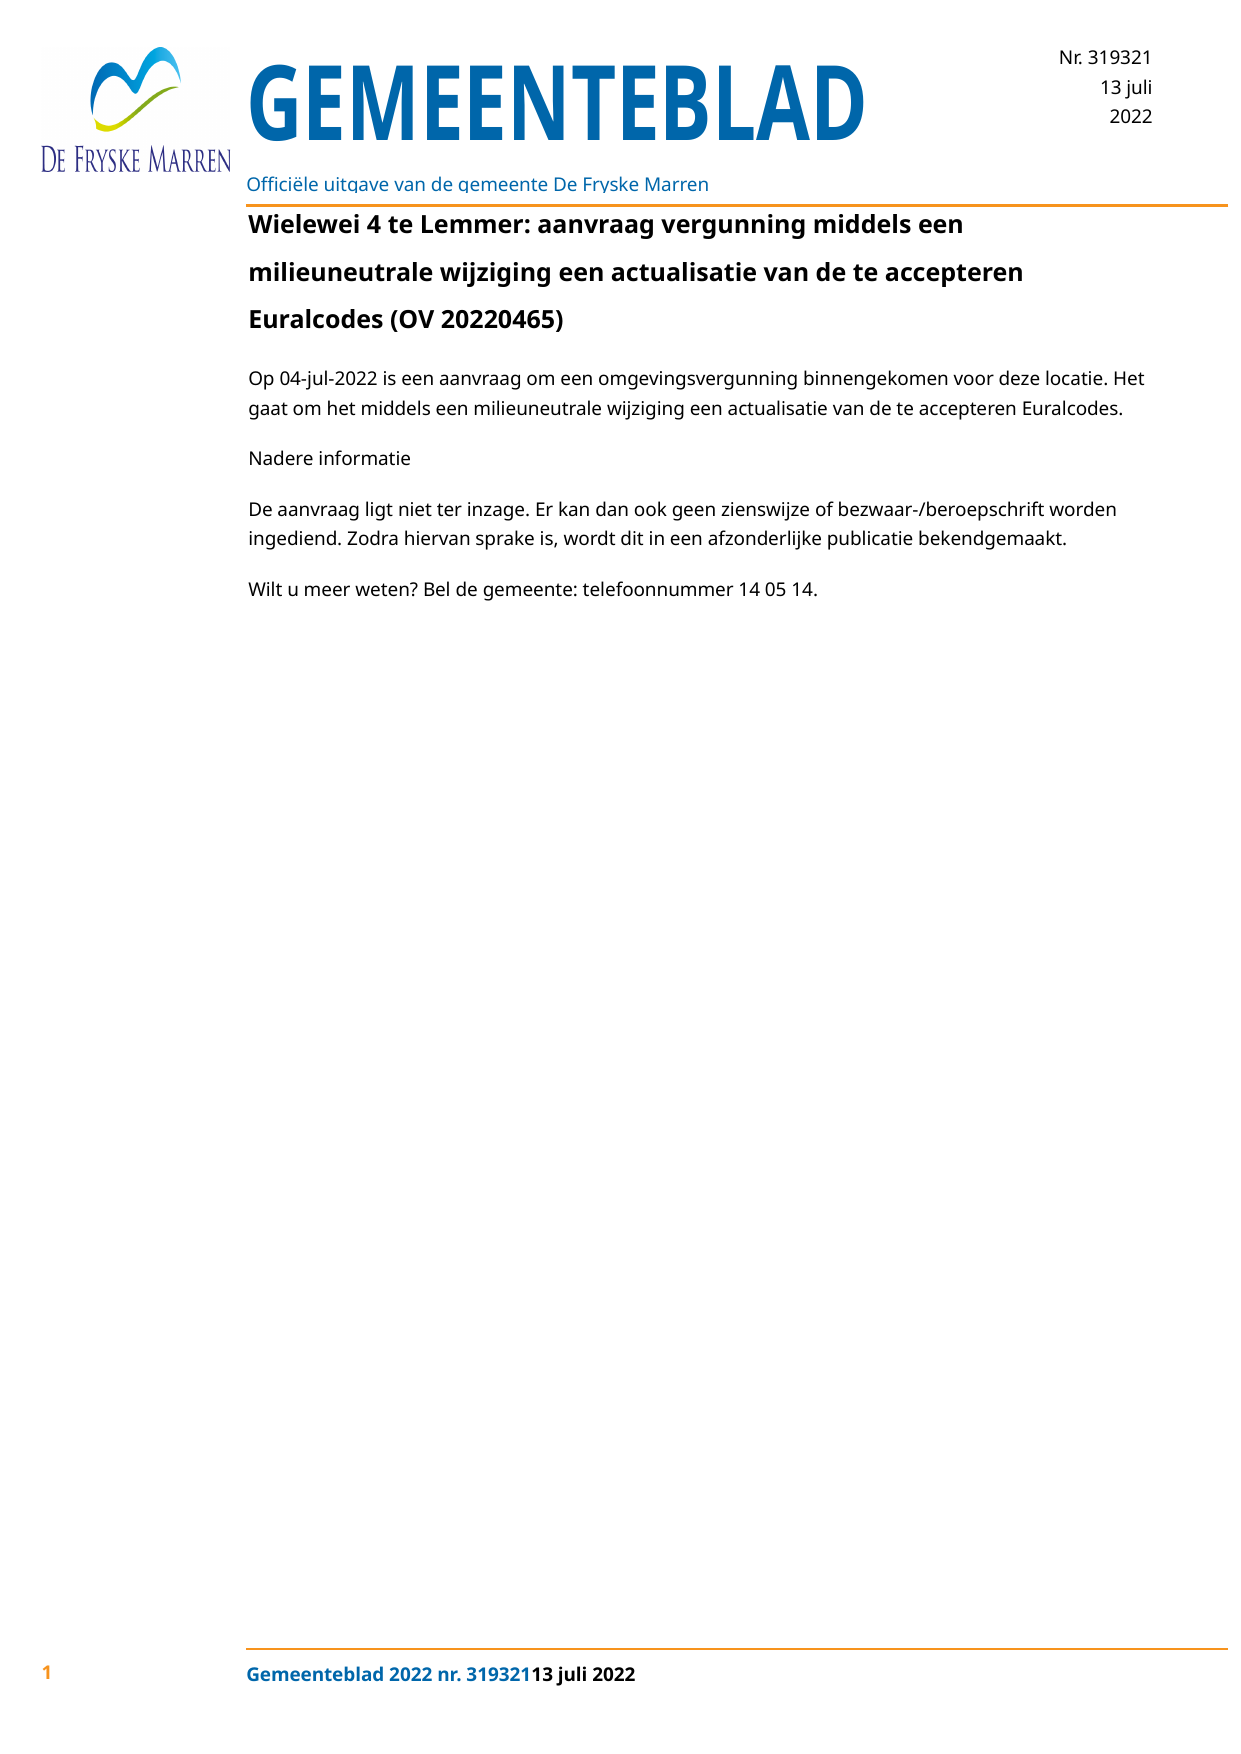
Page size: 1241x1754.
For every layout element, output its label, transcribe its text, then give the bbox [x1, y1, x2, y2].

text Wilt u meer weten? Bel de gemeente: telefoonnummer 14 05 14. [248, 576, 1152, 602]
text Wielewei 4 te Lemmer: aanvraag vergunning middels een milieuneutrale wijziging een actualisatie van de te accepteren Euralcodes (OV 20220465) [248, 207, 1152, 336]
text De aanvraag ligt niet ter inzage. Er kan dan ook geen zienswijze of bezwaar-/beroepschrift worden ingediend. Zodra hiervan sprake is, wordt dit in een afzonderlijke publicatie bekendgemaakt. [248, 496, 1152, 551]
text Nadere informatie [248, 446, 1152, 471]
text Op 04-jul-2022 is een aanvraag om een omgevingsvergunning binnengekomen voor deze locatie. Het gaat om het middels een milieuneutrale wijziging een actualisatie van de te accepteren Euralcodes. [248, 366, 1152, 421]
picture [41, 47, 231, 172]
